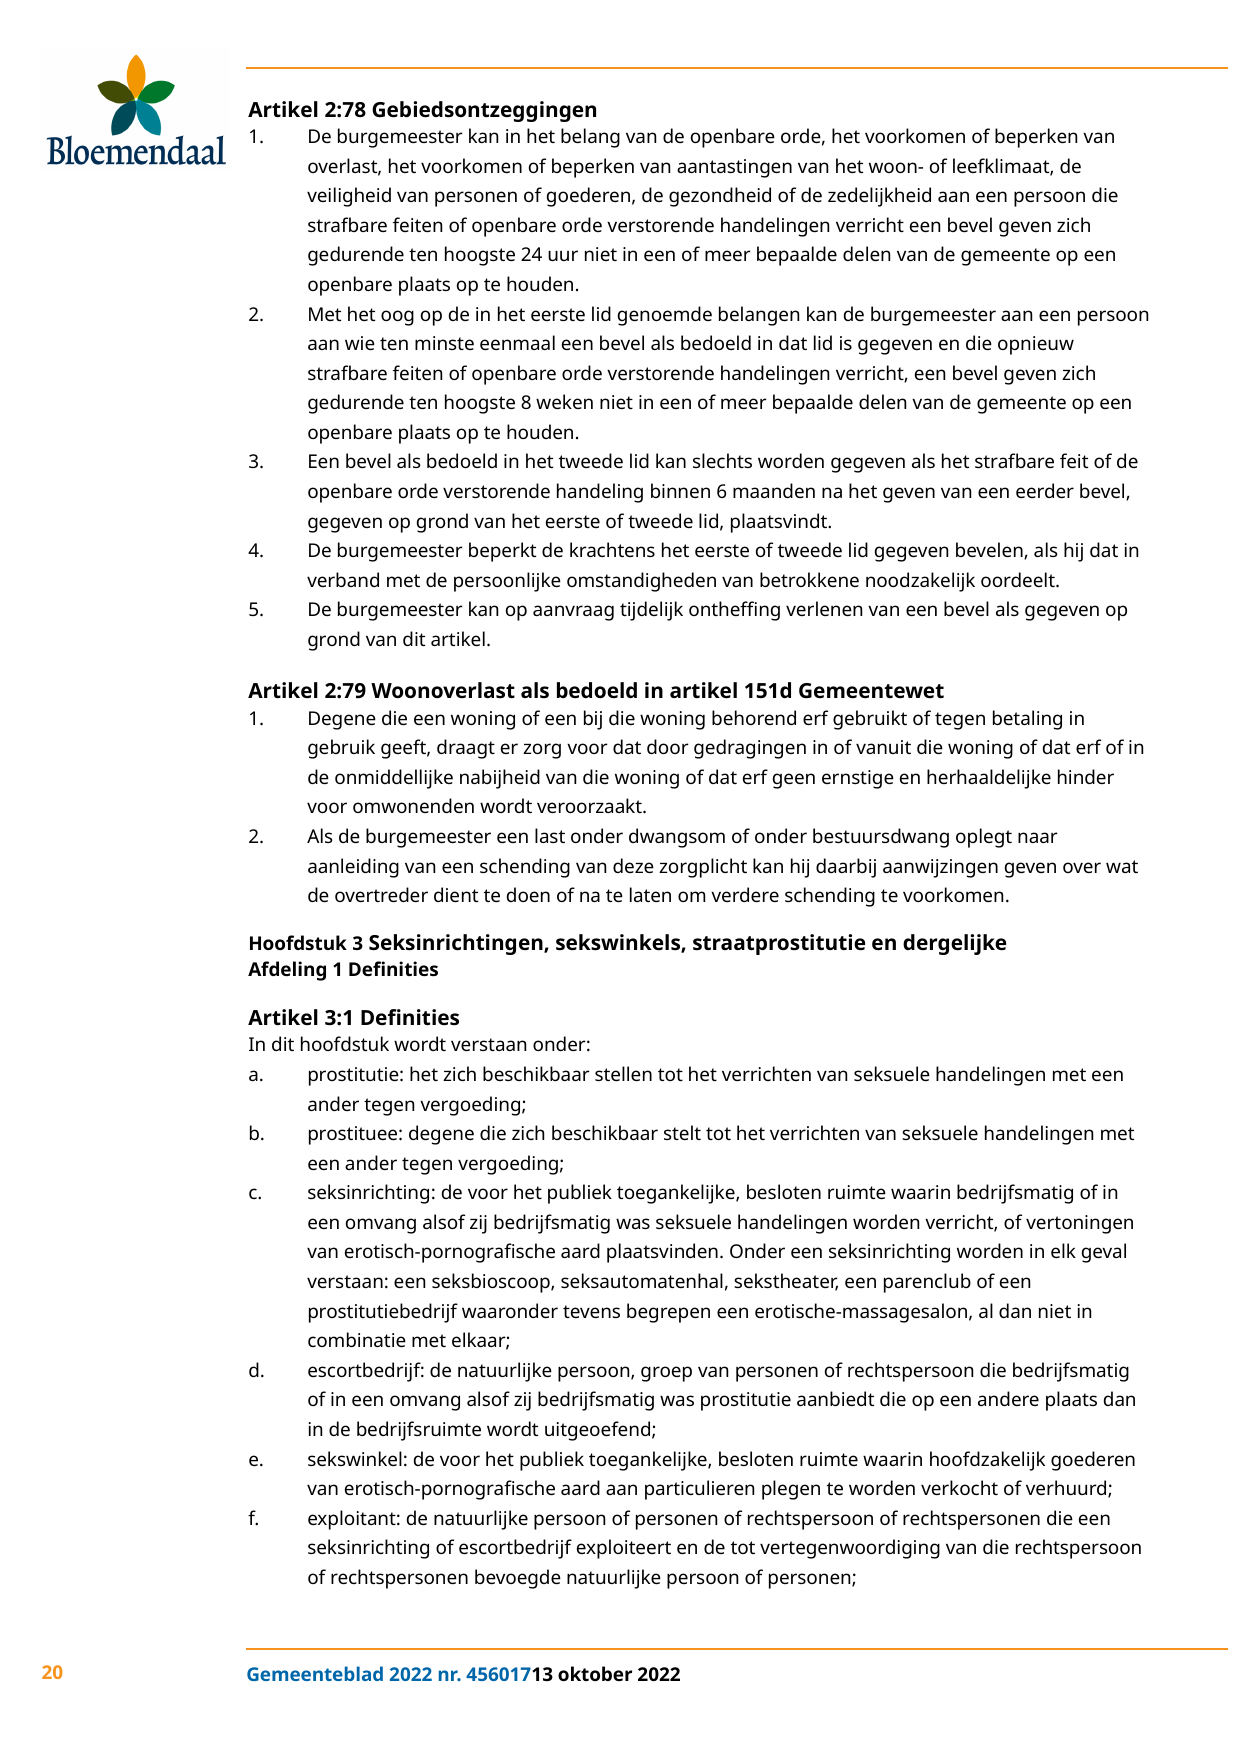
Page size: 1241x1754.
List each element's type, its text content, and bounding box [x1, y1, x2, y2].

list sekswinkel: de voor het publiek toegankelijke, besloten ruimte waarin hoofdzakelijk goederen van erotisch-pornografische aard aan particulieren plegen te worden verkocht of verhuurd; [248, 1446, 1152, 1501]
list Een bevel als bedoeld in het tweede lid kan slechts worden gegeven als het strafbare feit of de openbare orde verstorende handeling binnen 6 maanden na het geven van een eerder bevel, gegeven op grond van het eerste of tweede lid, plaatsvindt. [248, 449, 1152, 533]
list prostitutie: het zich beschikbaar stellen tot het verrichten van seksuele handelingen met een ander tegen vergoeding; [248, 1061, 1152, 1116]
list De burgemeester kan op aanvraag tijdelijk ontheffing verlenen van een bevel als gegeven op grond van dit artikel. [248, 597, 1152, 652]
list De burgemeester kan in het belang van de openbare orde, het voorkomen of beperken van overlast, het voorkomen of beperken van aantastingen van het woon- of leefklimaat, de veiligheid van personen of goederen, de gezondheid of de zedelijkheid aan een persoon die strafbare feiten of openbare orde verstorende handelingen verricht een bevel geven zich gedurende ten hoogste 24 uur niet in een of meer bepaalde delen van de gemeente op een openbare plaats op te houden. [248, 123, 1152, 297]
list exploitant: de natuurlijke persoon of personen of rechtspersoon of rechtspersonen die een seksinrichting of escortbedrijf exploiteert en de tot vertegenwoordiging van die rechtspersoon of rechtspersonen bevoegde natuurlijke persoon of personen; [248, 1505, 1152, 1590]
list Met het oog op de in het eerste lid genoemde belangen kan de burgemeester aan een persoon aan wie ten minste eenmaal een bevel als bedoeld in dat lid is gegeven en die opnieuw strafbare feiten of openbare orde verstorende handelingen verricht, een bevel geven zich gedurende ten hoogste 8 weken niet in een of meer bepaalde delen van de gemeente op een openbare plaats op te houden. [248, 301, 1152, 445]
list seksinrichting: de voor het publiek toegankelijke, besloten ruimte waarin bedrijfsmatig of in een omvang alsof zij bedrijfsmatig was seksuele handelingen worden verricht, of vertoningen van erotisch-pornografische aard plaatsvinden. Onder een seksinrichting worden in elk geval verstaan: een seksbioscoop, seksautomatenhal, sekstheater, een parenclub of een prostitutiebedrijf waaronder tevens begrepen een erotische-massagesalon, al dan niet in combinatie met elkaar; [248, 1179, 1152, 1353]
text Afdeling 1 Definities [248, 957, 1152, 982]
text Artikel 2:78 Gebiedsontzeggingen [248, 95, 1152, 123]
text Artikel 2:79 Woonoverlast als bedoeld in artikel 151d Gemeentewet [248, 677, 1152, 705]
list De burgemeester beperkt de krachtens het eerste of tweede lid gegeven bevelen, als hij dat in verband met de persoonlijke omstandigheden van betrokkene noodzakelijk oordeelt. [248, 537, 1152, 593]
text Artikel 3:1 Definities [248, 1003, 1152, 1032]
text In dit hoofdstuk wordt verstaan onder: [248, 1032, 1152, 1057]
list escortbedrijf: de natuurlijke persoon, groep van personen of rechtspersoon die bedrijfsmatig of in een omvang alsof zij bedrijfsmatig was prostitutie aanbiedt die op een andere plaats dan in de bedrijfsruimte wordt uitgeoefend; [248, 1357, 1152, 1442]
list Als de burgemeester een last onder dwangsom of onder bestuursdwang oplegt naar aanleiding van een schending van deze zorgplicht kan hij daarbij aanwijzingen geven over wat de overtreder dient te doen of na te laten om verdere schending te voorkomen. [248, 823, 1152, 908]
text Hoofdstuk 3 Seksinrichtingen, sekswinkels, straatprostitutie en dergelijke [248, 928, 1152, 957]
list Degene die een woning of een bij die woning behorend erf gebruikt of tegen betaling in gebruik geeft, draagt er zorg voor dat door gedragingen in of vanuit die woning of dat erf of in de onmiddellijke nabijheid van die woning of dat erf geen ernstige en herhaaldelijke hinder voor omwonenden wordt veroorzaakt. [248, 705, 1152, 819]
picture [41, 47, 231, 172]
list prostituee: degene die zich beschikbaar stelt tot het verrichten van seksuele handelingen met een ander tegen vergoeding; [248, 1120, 1152, 1176]
